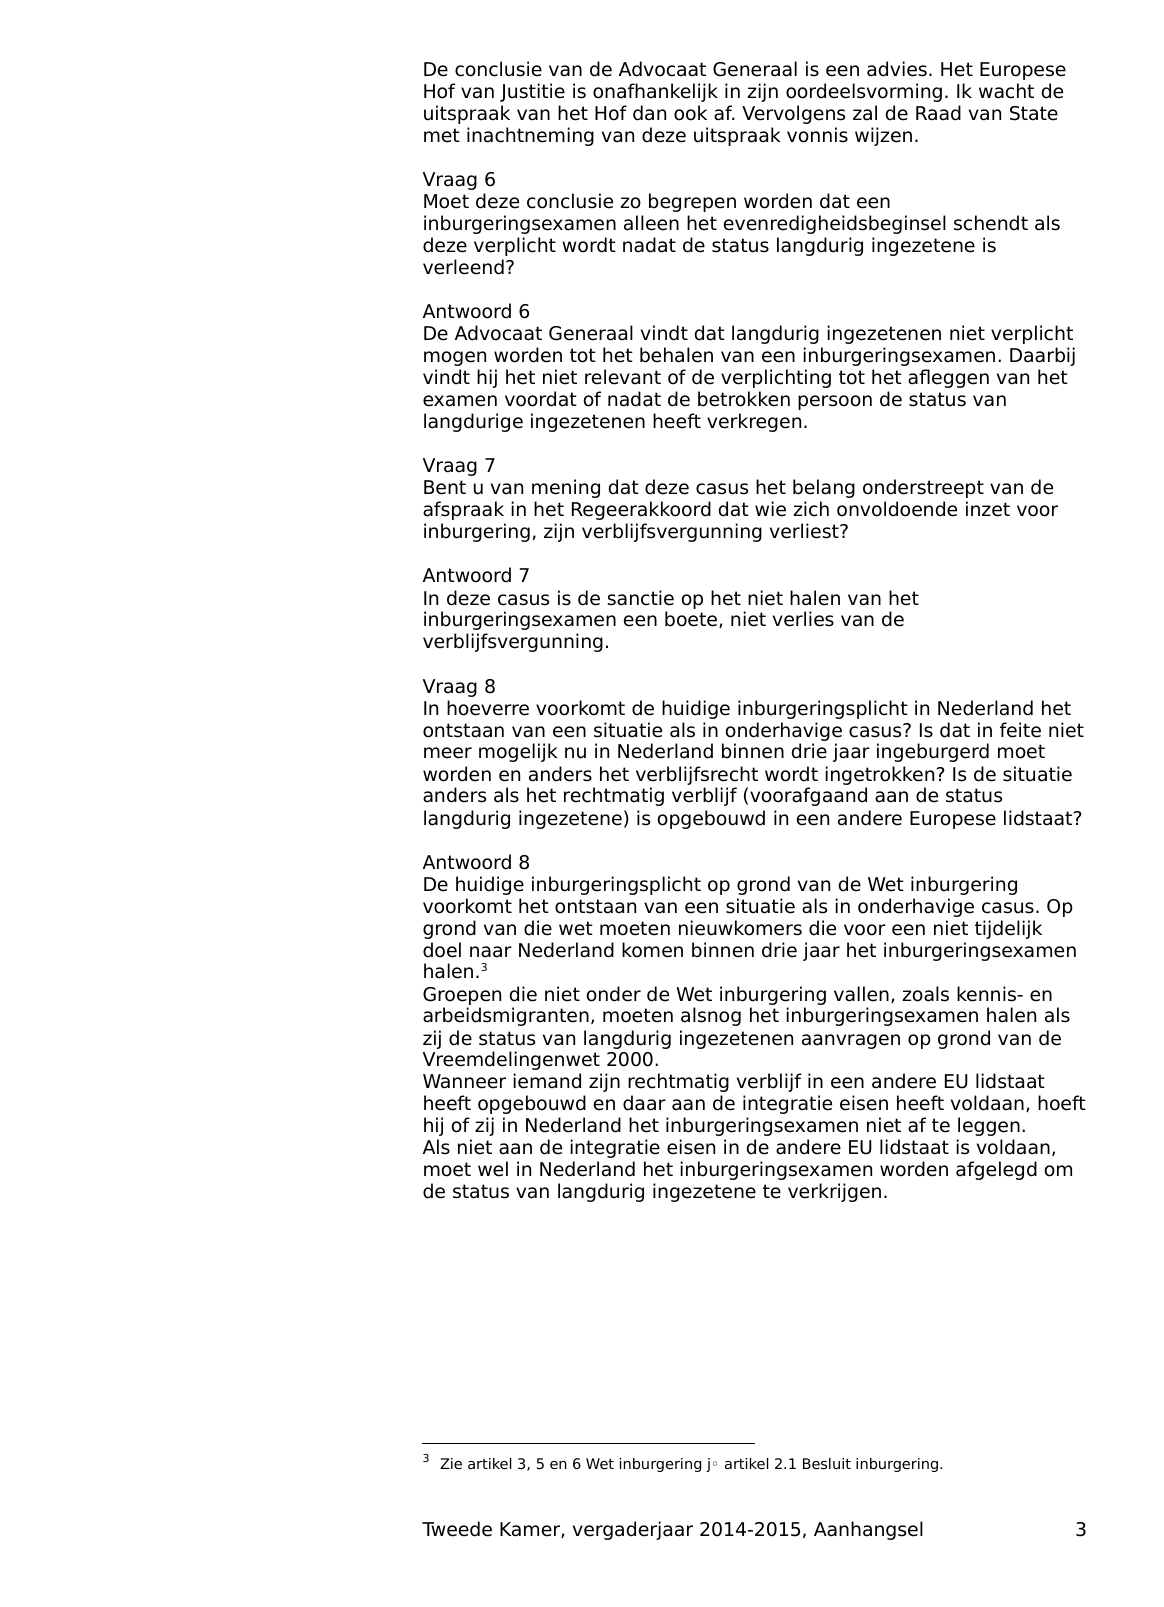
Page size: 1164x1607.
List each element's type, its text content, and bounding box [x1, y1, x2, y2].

text Wanneer iemand zijn rechtmatig verblijf in een andere EU lidstaat heeft opgebouwd en daar aan de integratie eisen heeft voldaan, hoeft hij of zij in Nederland het inburgeringsexamen niet af te leggen. [422, 1071, 1087, 1137]
text De Advocaat Generaal vindt dat langdurig ingezetenen niet verplicht mogen worden tot het behalen van een inburgeringsexamen. Daarbij vindt hij het niet relevant of de verplichting tot het afleggen van het examen voordat of nadat de betrokken persoon de status van langdurige ingezetenen heeft verkregen. [422, 323, 1087, 433]
text Vraag 8 [422, 676, 1087, 697]
text Vraag 6 [422, 169, 1087, 191]
text Bent u van mening dat deze casus het belang onderstreept van de afspraak in het Regeerakkoord dat wie zich onvoldoende inzet voor inburgering, zijn verblijfsvergunning verliest? [422, 477, 1087, 543]
text In hoeverre voorkomt de huidige inburgeringsplicht in Nederland het ontstaan van een situatie als in onderhavige casus? Is dat in feite niet meer mogelijk nu in Nederland binnen drie jaar ingeburgerd moet worden en anders het verblijfsrecht wordt ingetrokken? Is de situatie anders als het rechtmatig verblijf (voorafgaand aan de status langdurig ingezetene) is opgebouwd in een andere Europese lidstaat? [422, 697, 1087, 829]
text De huidige inburgeringsplicht op grond van de Wet inburgering voorkomt het ontstaan van een situatie als in onderhavige casus. Op grond van die wet moeten nieuwkomers die voor een niet tijdelijk doel naar Nederland komen binnen drie jaar het inburgeringsexamen halen. [422, 873, 1087, 983]
text In deze casus is de sanctie op het niet halen van het inburgeringsexamen een boete, niet verlies van de verblijfsvergunning. [422, 587, 1087, 653]
text Zie artikel 3, 5 en 6 Wet inburgering j◦ artikel 2.1 Besluit inburgering. [422, 1452, 1087, 1474]
text Groepen die niet onder de Wet inburgering vallen, zoals kennis- en arbeidsmigranten, moeten alsnog het inburgeringsexamen halen als zij de status van langdurig ingezetenen aanvragen op grond van de Vreemdelingenwet 2000. [422, 983, 1087, 1071]
text Antwoord 7 [422, 565, 1087, 587]
text De conclusie van de Advocaat Generaal is een advies. Het Europese Hof van Justitie is onafhankelijk in zijn oordeelsvorming. Ik wacht de uitspraak van het Hof dan ook af. Vervolgens zal de Raad van State met inachtneming van deze uitspraak vonnis wijzen. [422, 59, 1087, 147]
text Vraag 7 [422, 455, 1087, 477]
text Antwoord 8 [422, 852, 1087, 873]
text Antwoord 6 [422, 301, 1087, 323]
text Als niet aan de integratie eisen in de andere EU lidstaat is voldaan, moet wel in Nederland het inburgeringsexamen worden afgelegd om de status van langdurig ingezetene te verkrijgen. [422, 1137, 1087, 1203]
text Moet deze conclusie zo begrepen worden dat een inburgeringsexamen alleen het evenredigheidsbeginsel schendt als deze verplicht wordt nadat de status langdurig ingezetene is verleend? [422, 191, 1087, 279]
